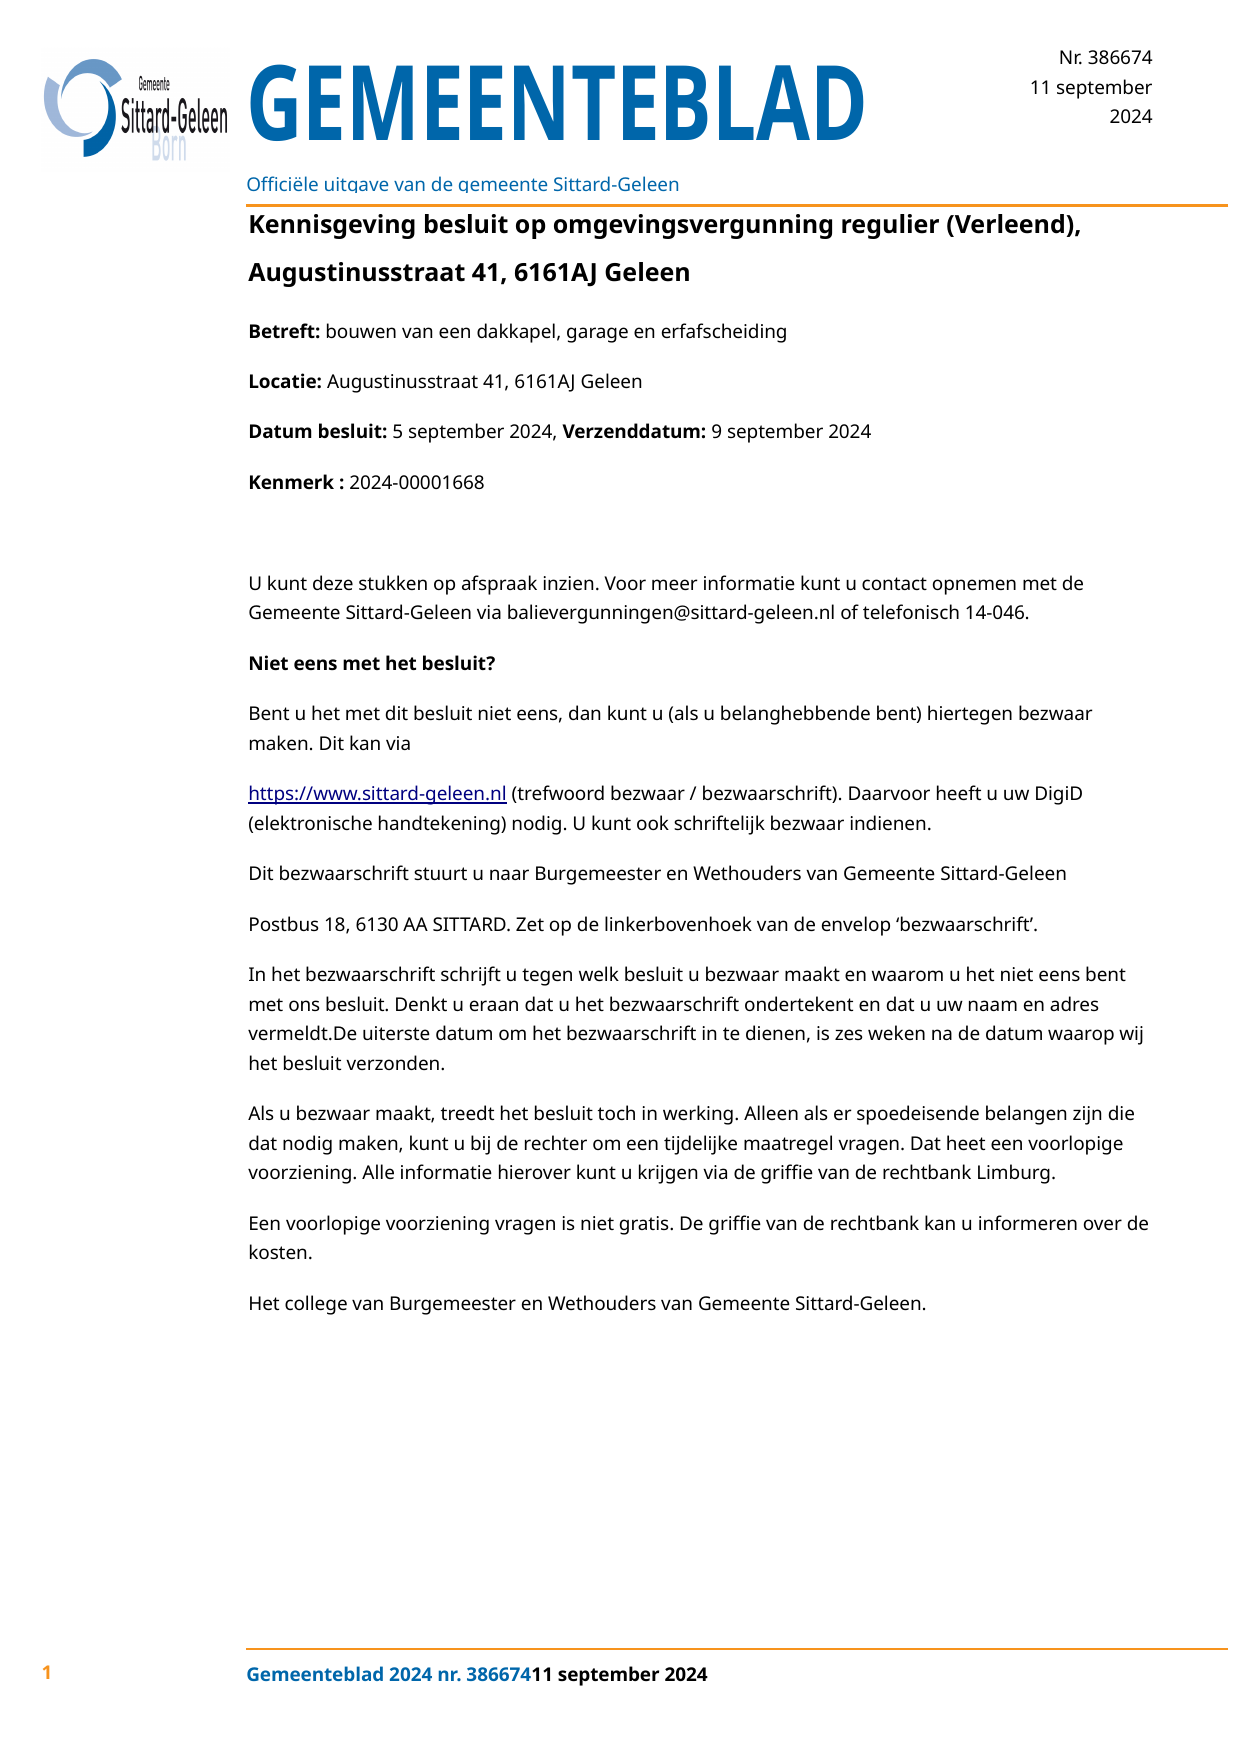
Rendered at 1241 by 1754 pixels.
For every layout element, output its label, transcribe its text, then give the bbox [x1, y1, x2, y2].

text In het bezwaarschrift schrijft u tegen welk besluit u bezwaar maakt en waarom u het niet eens bent met ons besluit. Denkt u eraan dat u het bezwaarschrift ondertekent en dat u uw naam en adres vermeldt.De uiterste datum om het bezwaarschrift in te dienen, is zes weken na de datum waarop wij het besluit verzonden. [248, 961, 1152, 1076]
text Dit bezwaarschrift stuurt u naar Burgemeester en Wethouders van Gemeente Sittard-Geleen [248, 860, 1152, 886]
text U kunt deze stukken op afspraak inzien. Voor meer informatie kunt u contact opnemen met de Gemeente Sittard-Geleen via balievergunningen@sittard-geleen.nl of telefonisch 14-046. [248, 570, 1152, 625]
text Het college van Burgemeester en Wethouders van Gemeente Sittard-Geleen. [248, 1290, 1152, 1316]
picture [41, 47, 231, 172]
text Locatie: Augustinusstraat 41, 6161AJ Geleen [248, 368, 1152, 394]
text Postbus 18, 6130 AA SITTARD. Zet op de linkerbovenhoek van de envelop ‘bezwaarschrift’. [248, 911, 1152, 937]
text Datum besluit: 5 september 2024, Verzenddatum: 9 september 2024 [248, 419, 1152, 444]
text Kennisgeving besluit op omgevingsvergunning regulier (Verleend), Augustinusstraat 41, 6161AJ Geleen [248, 207, 1152, 288]
text Kenmerk : 2024-00001668 [248, 469, 1152, 495]
text Bent u het met dit besluit niet eens, dan kunt u (als u belanghebbende bent) hiertegen bezwaar maken. Dit kan via [248, 700, 1152, 756]
text Als u bezwaar maakt, treedt het besluit toch in werking. Alleen als er spoedeisende belangen zijn die dat nodig maken, kunt u bij de rechter om een tijdelijke maatregel vragen. Dat heet een voorlopige voorziening. Alle informatie hierover kunt u krijgen via de griffie van de rechtbank Limburg. [248, 1100, 1152, 1185]
text https://www.sittard-geleen.nl (trefwoord bezwaar / bezwaarschrift). Daarvoor heeft u uw DigiD (elektronische handtekening) nodig. U kunt ook schriftelijk bezwaar indienen. [248, 780, 1152, 836]
text Betreft: bouwen van een dakkapel, garage en erfafscheiding [248, 318, 1152, 344]
text Een voorlopige voorziening vragen is niet gratis. De griffie van de rechtbank kan u informeren over de kosten. [248, 1210, 1152, 1265]
text Niet eens met het besluit? [248, 650, 1152, 676]
